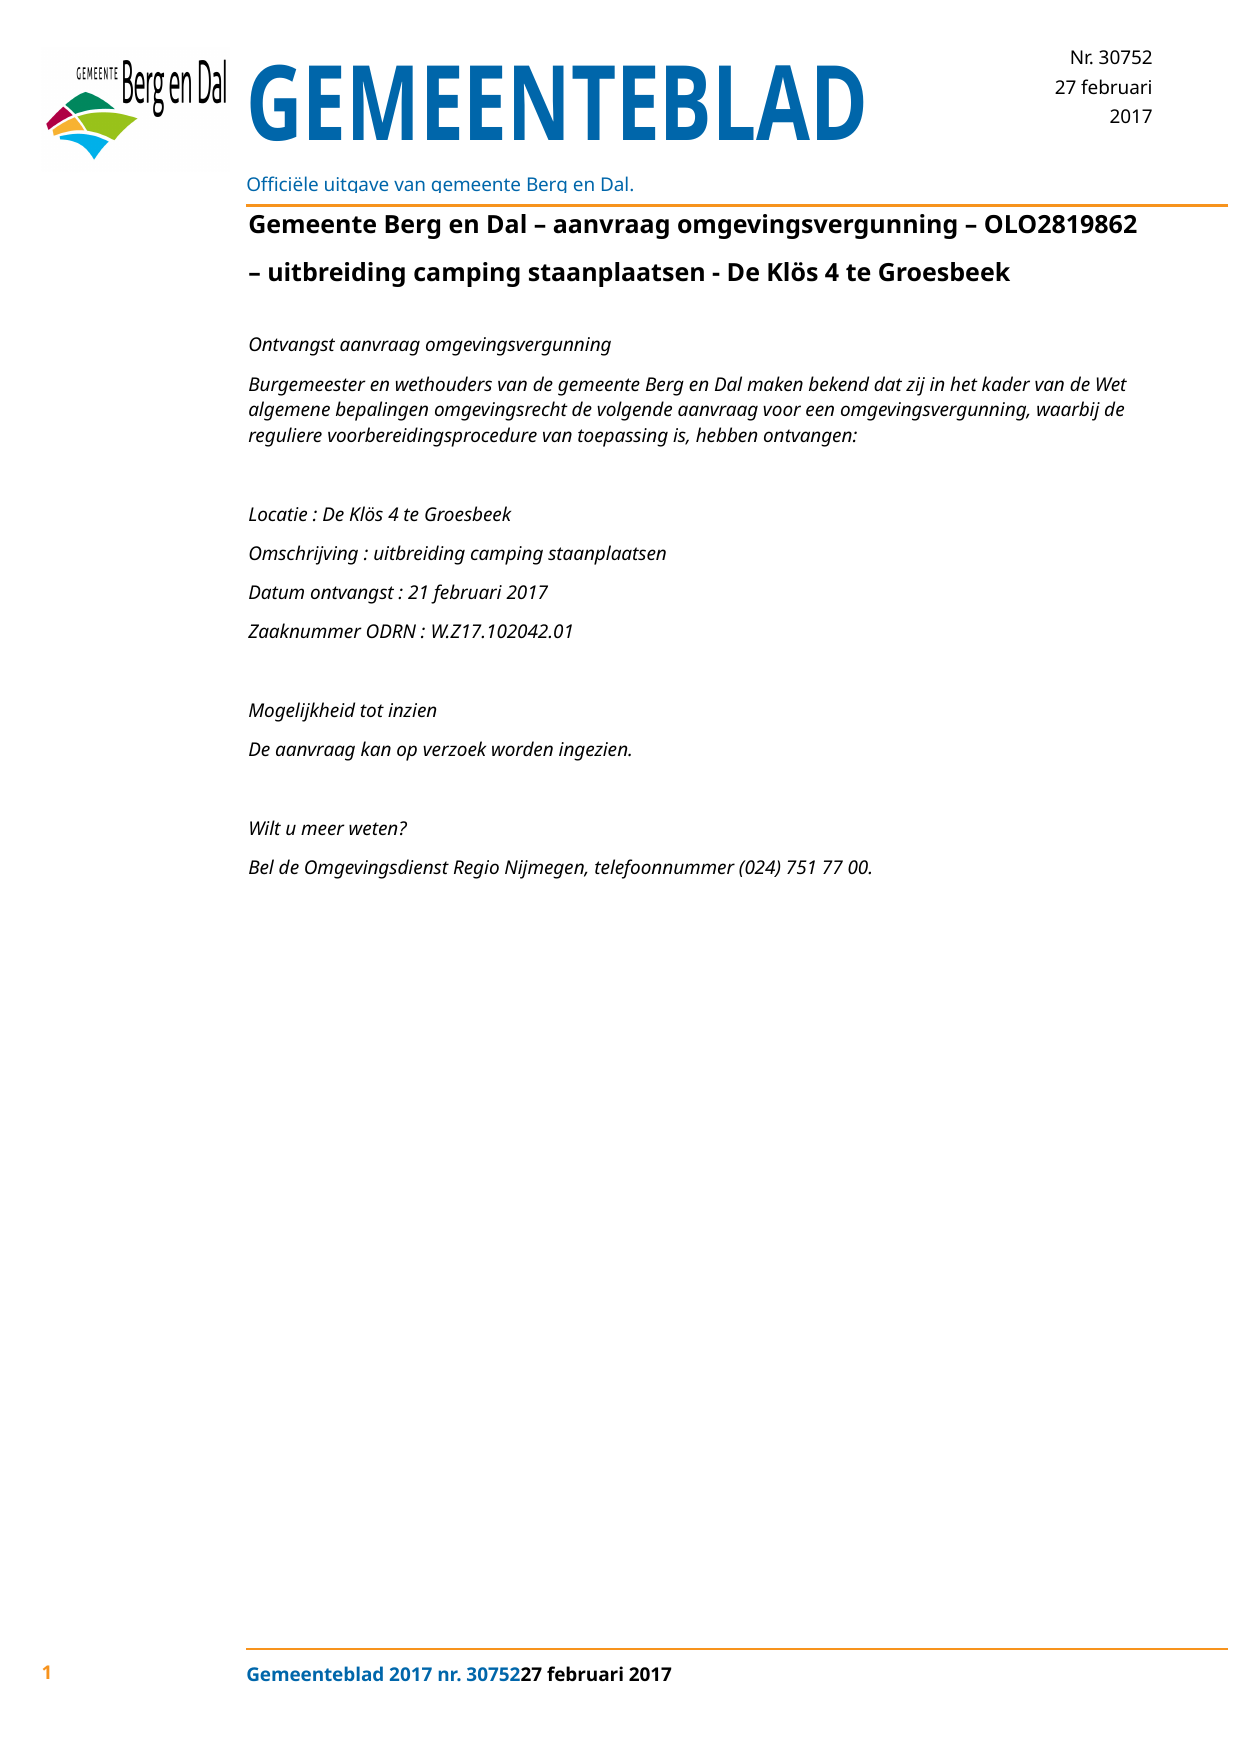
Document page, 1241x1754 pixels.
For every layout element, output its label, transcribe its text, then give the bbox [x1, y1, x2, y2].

text Wilt u meer weten? [248, 815, 1152, 841]
text Bel de Omgevingsdienst Regio Nijmegen, telefoonnummer (024) 751 77 00. [248, 854, 1152, 880]
text Datum ontvangst : 21 februari 2017 [248, 579, 1152, 605]
text De aanvraag kan op verzoek worden ingezien. [248, 736, 1152, 762]
text Mogelijkheid tot inzien [248, 697, 1152, 723]
picture [41, 47, 231, 172]
text Burgemeester en wethouders van de gemeente Berg en Dal maken bekend dat zij in het kader van de Wet algemene bepalingen omgevingsrecht de volgende aanvraag voor een omgevingsvergunning, waarbij de reguliere voorbereidingsprocedure van toepassing is, hebben ontvangen: [248, 371, 1152, 448]
text Locatie : De Klös 4 te Groesbeek [248, 501, 1152, 526]
text Omschrijving : uitbreiding camping staanplaatsen [248, 540, 1152, 566]
text Zaaknummer ODRN : W.Z17.102042.01 [248, 618, 1152, 644]
text Ontvangst aanvraag omgevingsvergunning [248, 331, 1152, 357]
text Gemeente Berg en Dal – aanvraag omgevingsvergunning – OLO2819862 – uitbreiding camping staanplaatsen - De Klös 4 te Groesbeek [248, 207, 1152, 288]
